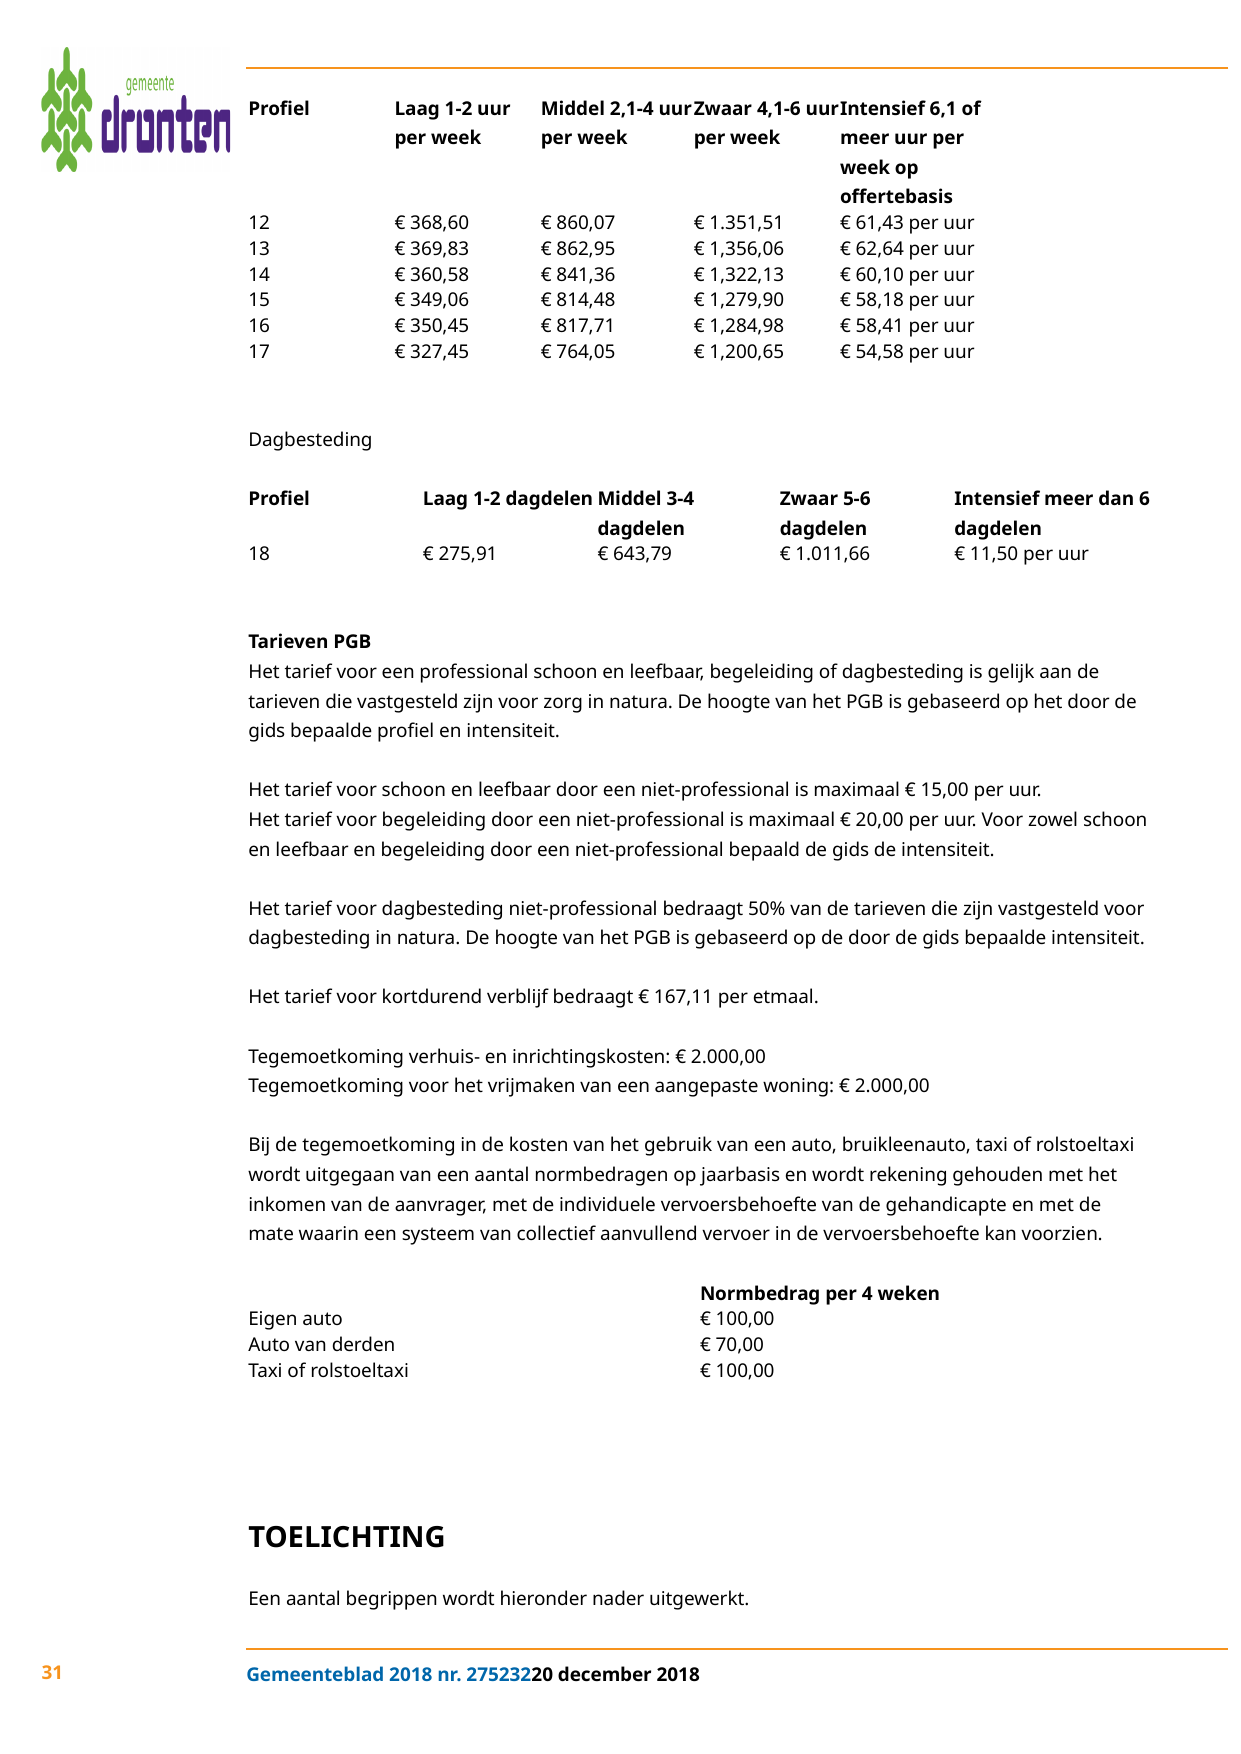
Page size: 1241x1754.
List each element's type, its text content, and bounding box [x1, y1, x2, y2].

text Bij de tegemoetkoming in de kosten van het gebruik van een auto, bruikleenauto, taxi of rolstoeltaxi wordt uitgegaan van een aantal normbedragen op jaarbasis en wordt rekening gehouden met het inkomen van de aanvrager, met de individuele vervoersbehoefte van de gehandicapte en met de mate waarin een systeem van collectief aanvullend vervoer in de vervoersbehoefte kan voorzien. [248, 1132, 1152, 1246]
table_header [248, 1280, 700, 1305]
table_cell € 1,356,06 [694, 235, 840, 261]
table_cell € 764,05 [541, 338, 693, 364]
table_cell € 1,200,65 [694, 338, 840, 364]
table_cell € 58,18 per uur [840, 286, 1005, 312]
text Dagbesteding [248, 426, 1152, 452]
table_cell 14 [248, 261, 394, 286]
table_header Middel 3-4 dagdelen [597, 485, 779, 541]
table_cell [1005, 338, 1152, 364]
text Het tarief voor dagbesteding niet-professional bedraagt 50% van de tarieven die zijn vastgesteld voor dagbesteding in natura. De hoogte van het PGB is gebaseerd op de door de gids bepaalde intensiteit. [248, 895, 1152, 950]
text Het tarief voor een professional schoon en leefbaar, begeleiding of dagbesteding is gelijk aan de tarieven die vastgesteld zijn voor zorg in natura. De hoogte van het PGB is gebaseerd op het door de gids bepaalde profiel en intensiteit. [248, 658, 1152, 743]
table_cell € 349,06 [394, 286, 541, 312]
text Het tarief voor kortdurend verblijf bedraagt € 167,11 per etmaal. [248, 984, 1152, 1009]
table_cell € 61,43 per uur [840, 209, 1005, 235]
table_cell € 54,58 per uur [840, 338, 1005, 364]
table_cell [1005, 312, 1152, 338]
table_header Intensief meer dan 6 dagdelen [954, 485, 1152, 541]
table_cell 13 [248, 235, 394, 261]
table_cell € 860,07 [541, 209, 693, 235]
table_cell € 360,58 [394, 261, 541, 286]
table_cell € 350,45 [394, 312, 541, 338]
table_header Profiel [248, 485, 423, 541]
table_cell € 58,41 per uur [840, 312, 1005, 338]
table_cell € 327,45 [394, 338, 541, 364]
table_cell [1005, 235, 1152, 261]
table_cell € 100,00 [700, 1305, 1152, 1331]
text Een aantal begrippen wordt hieronder nader uitgewerkt. [248, 1585, 1152, 1611]
table_cell Auto van derden [248, 1331, 700, 1357]
table_cell € 70,00 [700, 1331, 1152, 1357]
table_cell € 841,36 [541, 261, 693, 286]
table_cell € 275,91 [423, 541, 597, 566]
table_cell [1005, 286, 1152, 312]
text Het tarief voor schoon en leefbaar door een niet-professional is maximaal € 15,00 per uur. [248, 777, 1152, 802]
table_cell € 862,95 [541, 235, 693, 261]
table_header Profiel [248, 95, 394, 209]
text Tarieven PGB [248, 629, 1152, 654]
table_cell € 1.011,66 [780, 541, 954, 566]
table_cell 18 [248, 541, 423, 566]
text TOELICHTING [248, 1516, 1152, 1556]
table_cell € 369,83 [394, 235, 541, 261]
table_cell 16 [248, 312, 394, 338]
table_cell € 1,279,90 [694, 286, 840, 312]
table_cell € 62,64 per uur [840, 235, 1005, 261]
table_cell 12 [248, 209, 394, 235]
table_cell € 814,48 [541, 286, 693, 312]
table_header [1005, 95, 1152, 209]
table_header Normbedrag per 4 weken [700, 1280, 1152, 1305]
table_header Middel 2,1-4 uur per week [541, 95, 693, 209]
table_cell € 60,10 per uur [840, 261, 1005, 286]
table_header Laag 1-2 uur per week [394, 95, 541, 209]
table_cell € 817,71 [541, 312, 693, 338]
table_cell 17 [248, 338, 394, 364]
table_header Zwaar 5-6 dagdelen [780, 485, 954, 541]
table_cell Eigen auto [248, 1305, 700, 1331]
table_cell € 643,79 [597, 541, 779, 566]
text Het tarief voor begeleiding door een niet-professional is maximaal € 20,00 per uur. Voor zowel schoon en leefbaar en begeleiding door een niet-professional bepaald de gids de intensiteit. [248, 806, 1152, 862]
table_cell € 11,50 per uur [954, 541, 1152, 566]
text Tegemoetkoming verhuis- en inrichtingskosten: € 2.000,00 [248, 1043, 1152, 1069]
table_cell Taxi of rolstoeltaxi [248, 1357, 700, 1383]
text Tegemoetkoming voor het vrijmaken van een aangepaste woning: € 2.000,00 [248, 1072, 1152, 1098]
table_cell € 1,322,13 [694, 261, 840, 286]
picture [41, 47, 231, 172]
table_cell € 100,00 [700, 1357, 1152, 1383]
table_header Intensief 6,1 of meer uur per week op offertebasis [840, 95, 1005, 209]
table_cell [1005, 261, 1152, 286]
table_cell € 1.351,51 [694, 209, 840, 235]
table_cell € 1,284,98 [694, 312, 840, 338]
table_cell 15 [248, 286, 394, 312]
table_header Laag 1-2 dagdelen [423, 485, 597, 541]
table_cell € 368,60 [394, 209, 541, 235]
table_header Zwaar 4,1-6 uur per week [694, 95, 840, 209]
table_cell [1005, 209, 1152, 235]
